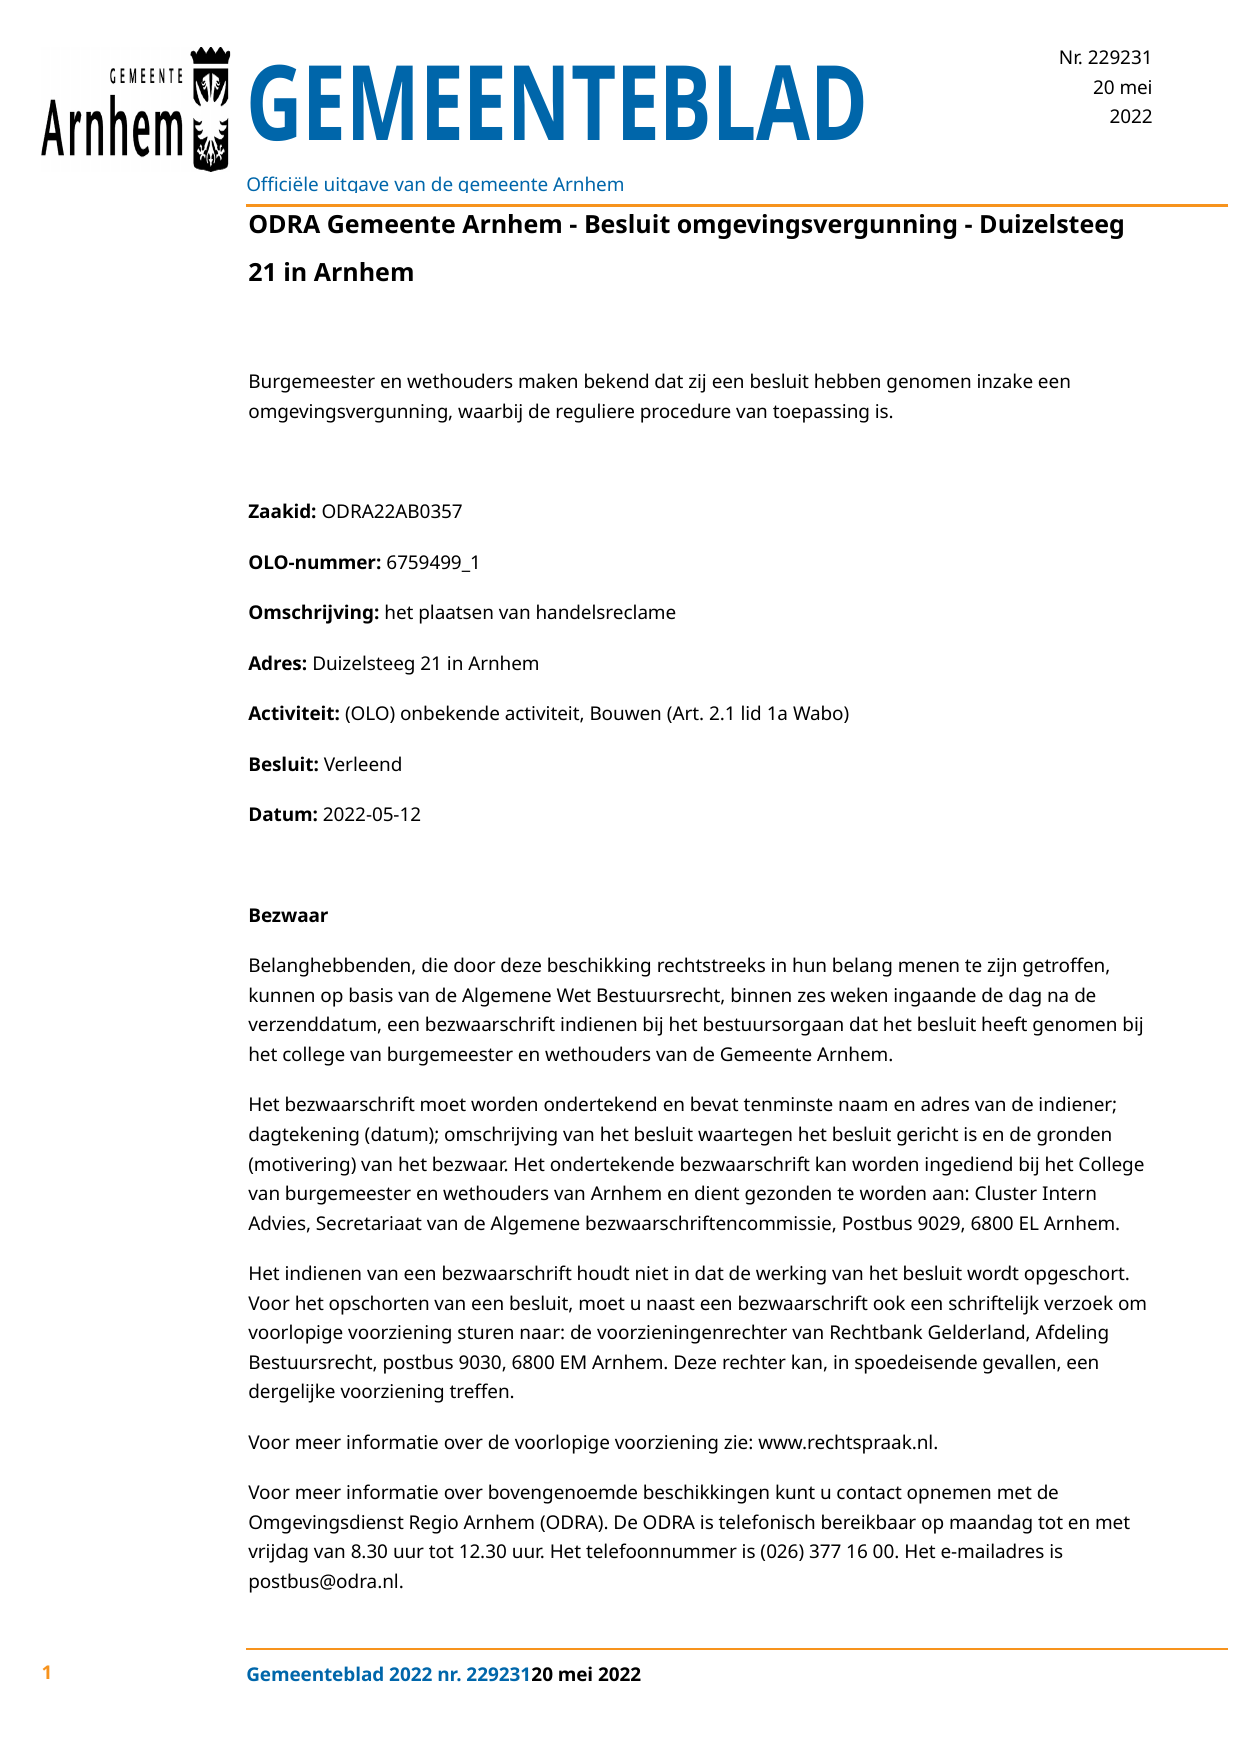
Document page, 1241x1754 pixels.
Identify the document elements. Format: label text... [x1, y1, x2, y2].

text Datum: 2022-05-12 [248, 801, 1152, 827]
text Adres: Duizelsteeg 21 in Arnhem [248, 650, 1152, 676]
text Voor meer informatie over bovengenoemde beschikkingen kunt u contact opnemen met de Omgevingsdienst Regio Arnhem (ODRA). De ODRA is telefonisch bereikbaar op maandag tot en met vrijdag van 8.30 uur tot 12.30 uur. Het telefoonnummer is (026) 377 16 00. Het e-mailadres is postbus@odra.nl. [248, 1479, 1152, 1594]
text ODRA Gemeente Arnhem - Besluit omgevingsvergunning - Duizelsteeg 21 in Arnhem [248, 207, 1152, 288]
picture [41, 47, 231, 172]
text Voor meer informatie over de voorlopige voorziening zie: www.rechtspraak.nl. [248, 1429, 1152, 1455]
text Belanghebbenden, die door deze beschikking rechtstreeks in hun belang menen te zijn getroffen, kunnen op basis van de Algemene Wet Bestuursrecht, binnen zes weken ingaande de dag na de verzenddatum, een bezwaarschrift indienen bij het bestuursorgaan dat het besluit heeft genomen bij het college van burgemeester en wethouders van de Gemeente Arnhem. [248, 952, 1152, 1067]
text OLO-nummer: 6759499_1 [248, 549, 1152, 575]
text Omschrijving: het plaatsen van handelsreclame [248, 599, 1152, 625]
text Het bezwaarschrift moet worden ondertekend en bevat tenminste naam en adres van de indiener; dagtekening (datum); omschrijving van het besluit waartegen het besluit gericht is en de gronden (motivering) van het bezwaar. Het ondertekende bezwaarschrift kan worden ingediend bij het College van burgemeester en wethouders van Arnhem en dient gezonden te worden aan: Cluster Intern Advies, Secretariaat van de Algemene bezwaarschriftencommissie, Postbus 9029, 6800 EL Arnhem. [248, 1092, 1152, 1236]
text Besluit: Verleend [248, 751, 1152, 777]
text Burgemeester en wethouders maken bekend dat zij een besluit hebben genomen inzake een omgevingsvergunning, waarbij de reguliere procedure van toepassing is. [248, 368, 1152, 424]
text Bezwaar [248, 902, 1152, 928]
text Activiteit: (OLO) onbekende activiteit, Bouwen (Art. 2.1 lid 1a Wabo) [248, 700, 1152, 726]
text Zaakid: ODRA22AB0357 [248, 499, 1152, 524]
text Het indienen van een bezwaarschrift houdt niet in dat de werking van het besluit wordt opgeschort. Voor het opschorten van een besluit, moet u naast een bezwaarschrift ook een schriftelijk verzoek om voorlopige voorziening sturen naar: de voorzieningenrechter van Rechtbank Gelderland, Afdeling Bestuursrecht, postbus 9030, 6800 EM Arnhem. Deze rechter kan, in spoedeisende gevallen, een dergelijke voorziening treffen. [248, 1260, 1152, 1404]
